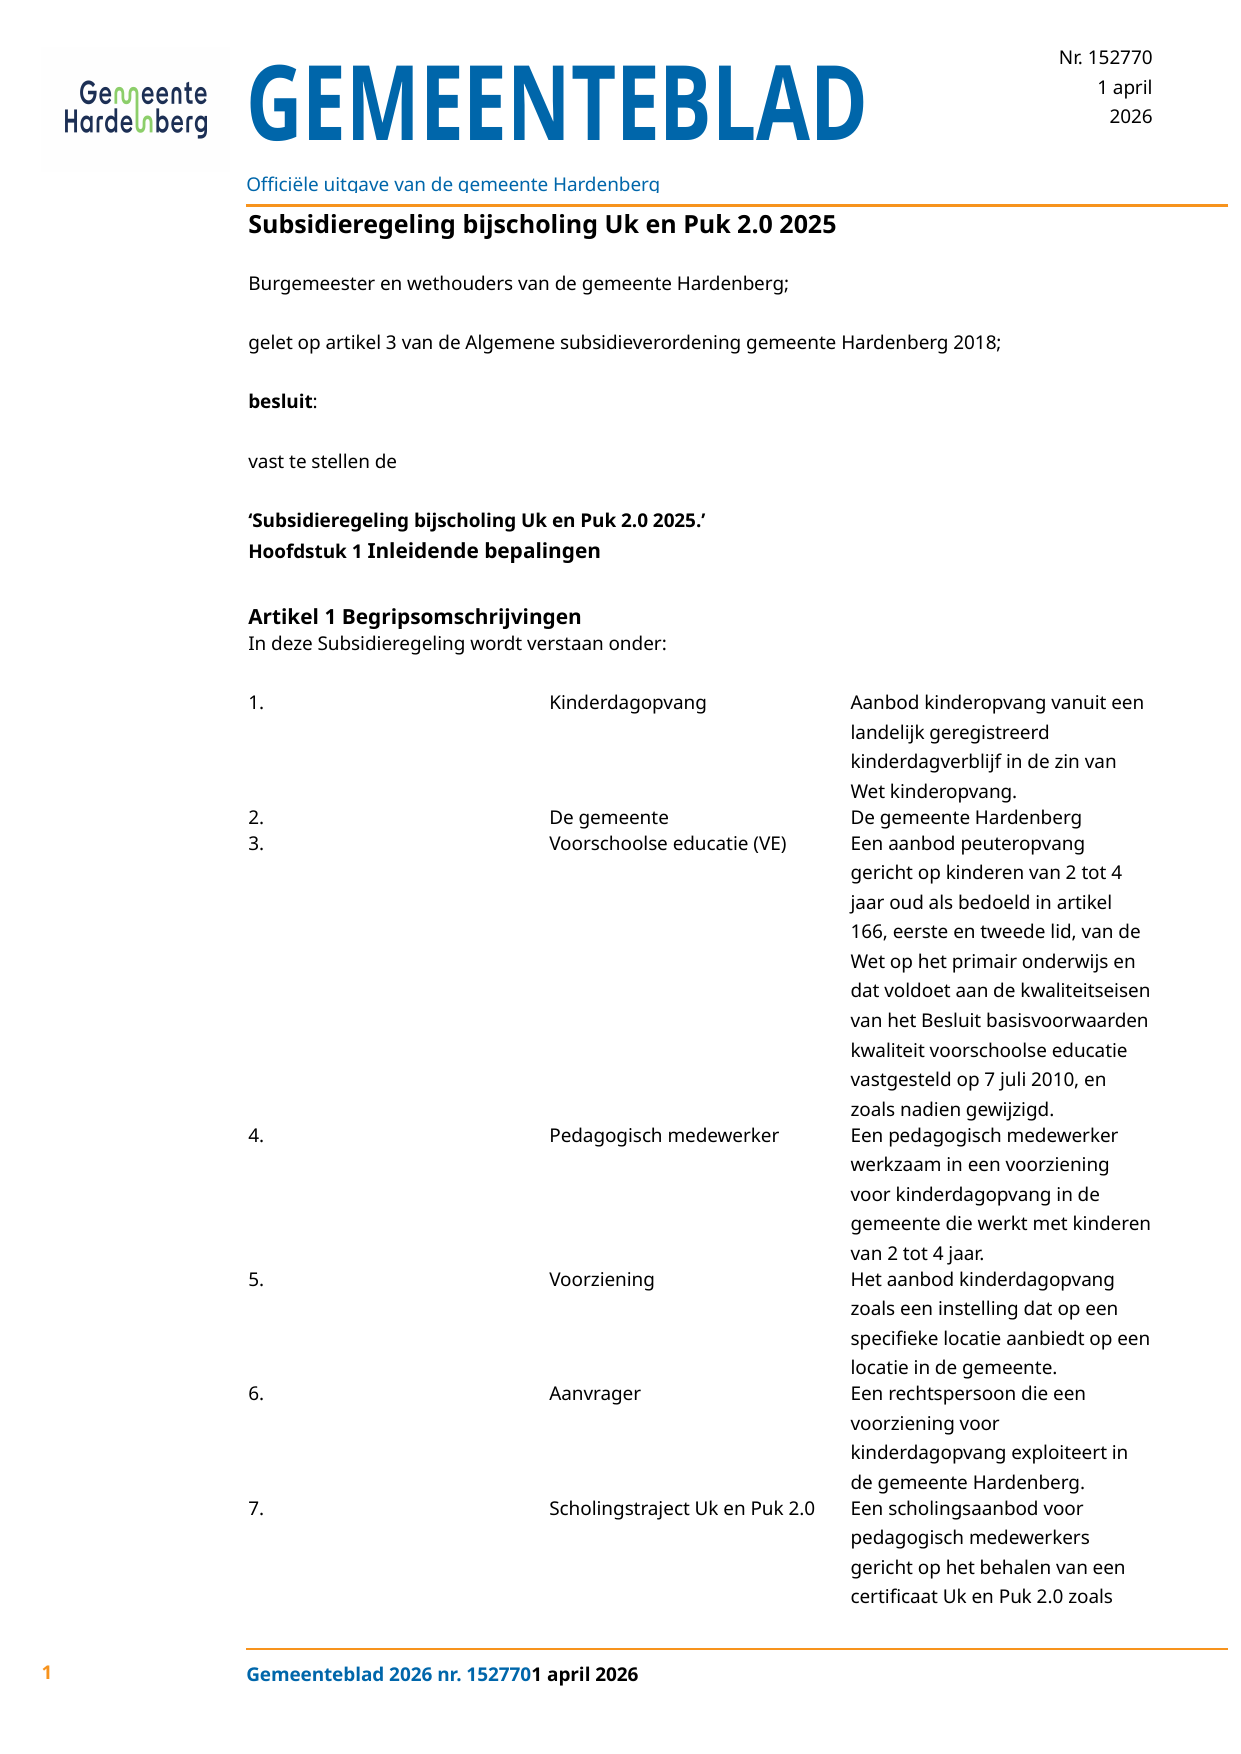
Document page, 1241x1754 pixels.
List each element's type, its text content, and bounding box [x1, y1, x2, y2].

table_header Kinderdagopvang [549, 690, 850, 804]
text Subsidieregeling bijscholing Uk en Puk 2.0 2025 [248, 207, 1152, 241]
table_header 1. [248, 690, 549, 804]
text Artikel 1 Begripsomschrijvingen [248, 602, 1152, 630]
table_cell Voorschoolse educatie (VE) [549, 830, 850, 1122]
text gelet op artikel 3 van de Algemene subsidieverordening gemeente Hardenberg 2018; [248, 329, 1152, 355]
table_cell De gemeente [549, 804, 850, 830]
table_cell 6. [248, 1380, 549, 1495]
table_cell Het aanbod kinderdagopvang zoals een instelling dat op een specifieke locatie aanbiedt op een locatie in de gemeente. [850, 1266, 1152, 1380]
table_cell 7. [248, 1495, 549, 1609]
table_cell Een rechtspersoon die een voorziening voor kinderdagopvang exploiteert in de gemeente Hardenberg. [850, 1380, 1152, 1495]
table_cell Voorziening [549, 1266, 850, 1380]
table_cell 3. [248, 830, 549, 1122]
table_cell Een aanbod peuteropvang gericht op kinderen van 2 tot 4 jaar oud als bedoeld in artikel 166, eerste en tweede lid, van de Wet op het primair onderwijs en dat voldoet aan de kwaliteitseisen van het Besluit basisvoorwaarden kwaliteit voorschoolse educatie vastgesteld op 7 juli 2010, en zoals nadien gewijzigd. [850, 830, 1152, 1122]
table_cell Scholingstraject Uk en Puk 2.0 [549, 1495, 850, 1609]
text Hoofdstuk 1 Inleidende bepalingen [248, 537, 1152, 565]
text vast te stellen de [248, 448, 1152, 473]
picture [41, 47, 231, 172]
table_cell Pedagogisch medewerker [549, 1122, 850, 1266]
text Burgemeester en wethouders van de gemeente Hardenberg; [248, 270, 1152, 296]
text ‘Subsidieregeling bijscholing Uk en Puk 2.0 2025.’ [248, 507, 1152, 533]
table_cell Een pedagogisch medewerker werkzaam in een voorziening voor kinderdagopvang in de gemeente die werkt met kinderen van 2 tot 4 jaar. [850, 1122, 1152, 1266]
table_header Aanbod kinderopvang vanuit een landelijk geregistreerd kinderdagverblijf in de zin van Wet kinderopvang. [850, 690, 1152, 804]
table_cell De gemeente Hardenberg [850, 804, 1152, 830]
table_cell Een scholingsaanbod voor pedagogisch medewerkers gericht op het behalen van een certificaat Uk en Puk 2.0 zoals [850, 1495, 1152, 1609]
text In deze Subsidieregeling wordt verstaan onder: [248, 630, 1152, 656]
table_cell Aanvrager [549, 1380, 850, 1495]
table_cell 5. [248, 1266, 549, 1380]
table_cell 4. [248, 1122, 549, 1266]
text besluit: [248, 389, 1152, 414]
table_cell 2. [248, 804, 549, 830]
